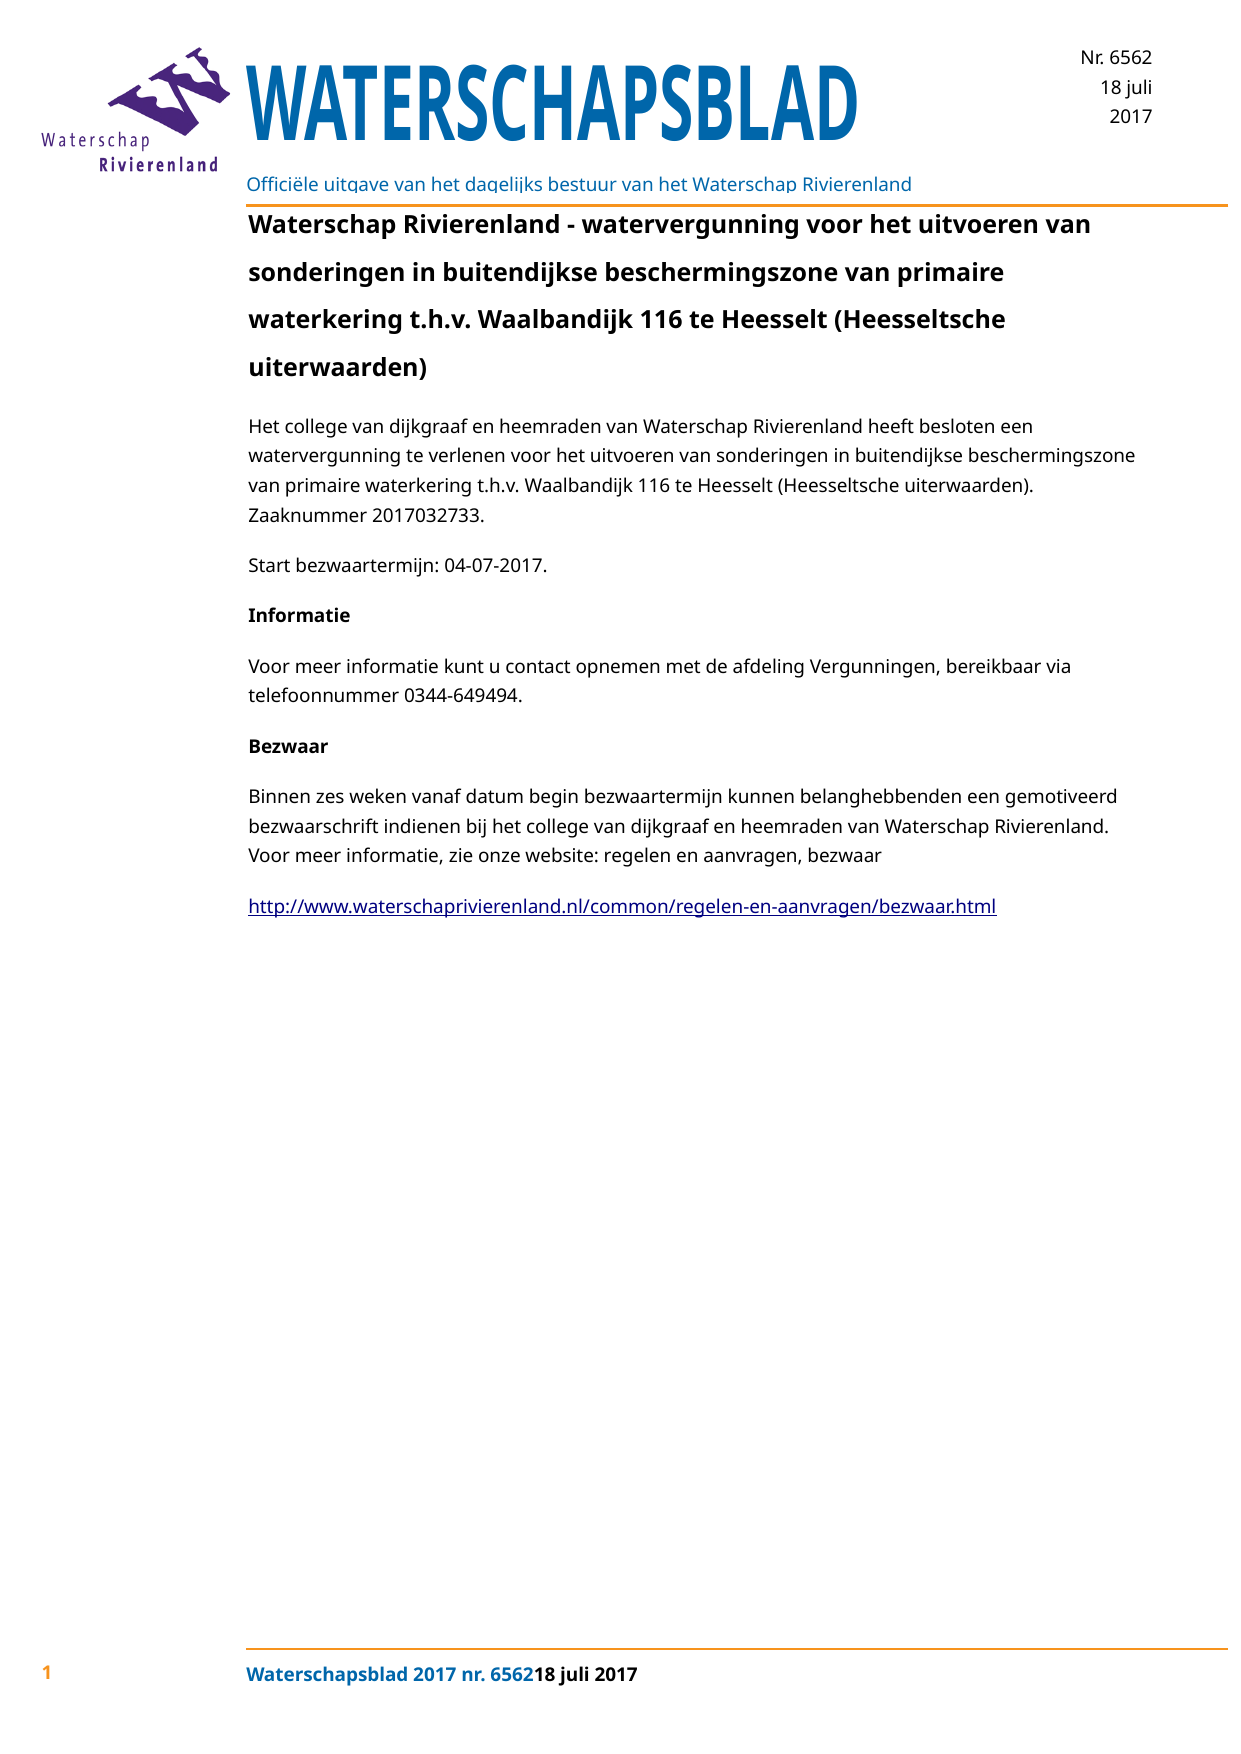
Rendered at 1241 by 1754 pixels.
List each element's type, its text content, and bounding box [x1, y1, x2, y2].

text http://www.waterschaprivierenland.nl/common/regelen-en-aanvragen/bezwaar.html [248, 893, 1152, 919]
text Start bezwaartermijn: 04-07-2017. [248, 552, 1152, 578]
text Waterschap Rivierenland - watervergunning voor het uitvoeren van sonderingen in buitendijkse beschermingszone van primaire waterkering t.h.v. Waalbandijk 116 te Heesselt (Heesseltsche uiterwaarden) [248, 207, 1152, 384]
text Het college van dijkgraaf en heemraden van Waterschap Rivierenland heeft besloten een watervergunning te verlenen voor het uitvoeren van sonderingen in buitendijkse beschermingszone van primaire waterkering t.h.v. Waalbandijk 116 te Heesselt (Heesseltsche uiterwaarden). Zaaknummer 2017032733. [248, 413, 1152, 528]
text Binnen zes weken vanaf datum begin bezwaartermijn kunnen belanghebbenden een gemotiveerd bezwaarschrift indienen bij het college van dijkgraaf en heemraden van Waterschap Rivierenland. Voor meer informatie, zie onze website: regelen en aanvragen, bezwaar [248, 783, 1152, 868]
text Voor meer informatie kunt u contact opnemen met de afdeling Vergunningen, bereikbaar via telefoonnummer 0344-649494. [248, 653, 1152, 708]
text Bezwaar [248, 733, 1152, 759]
picture [41, 47, 231, 172]
text Informatie [248, 603, 1152, 628]
